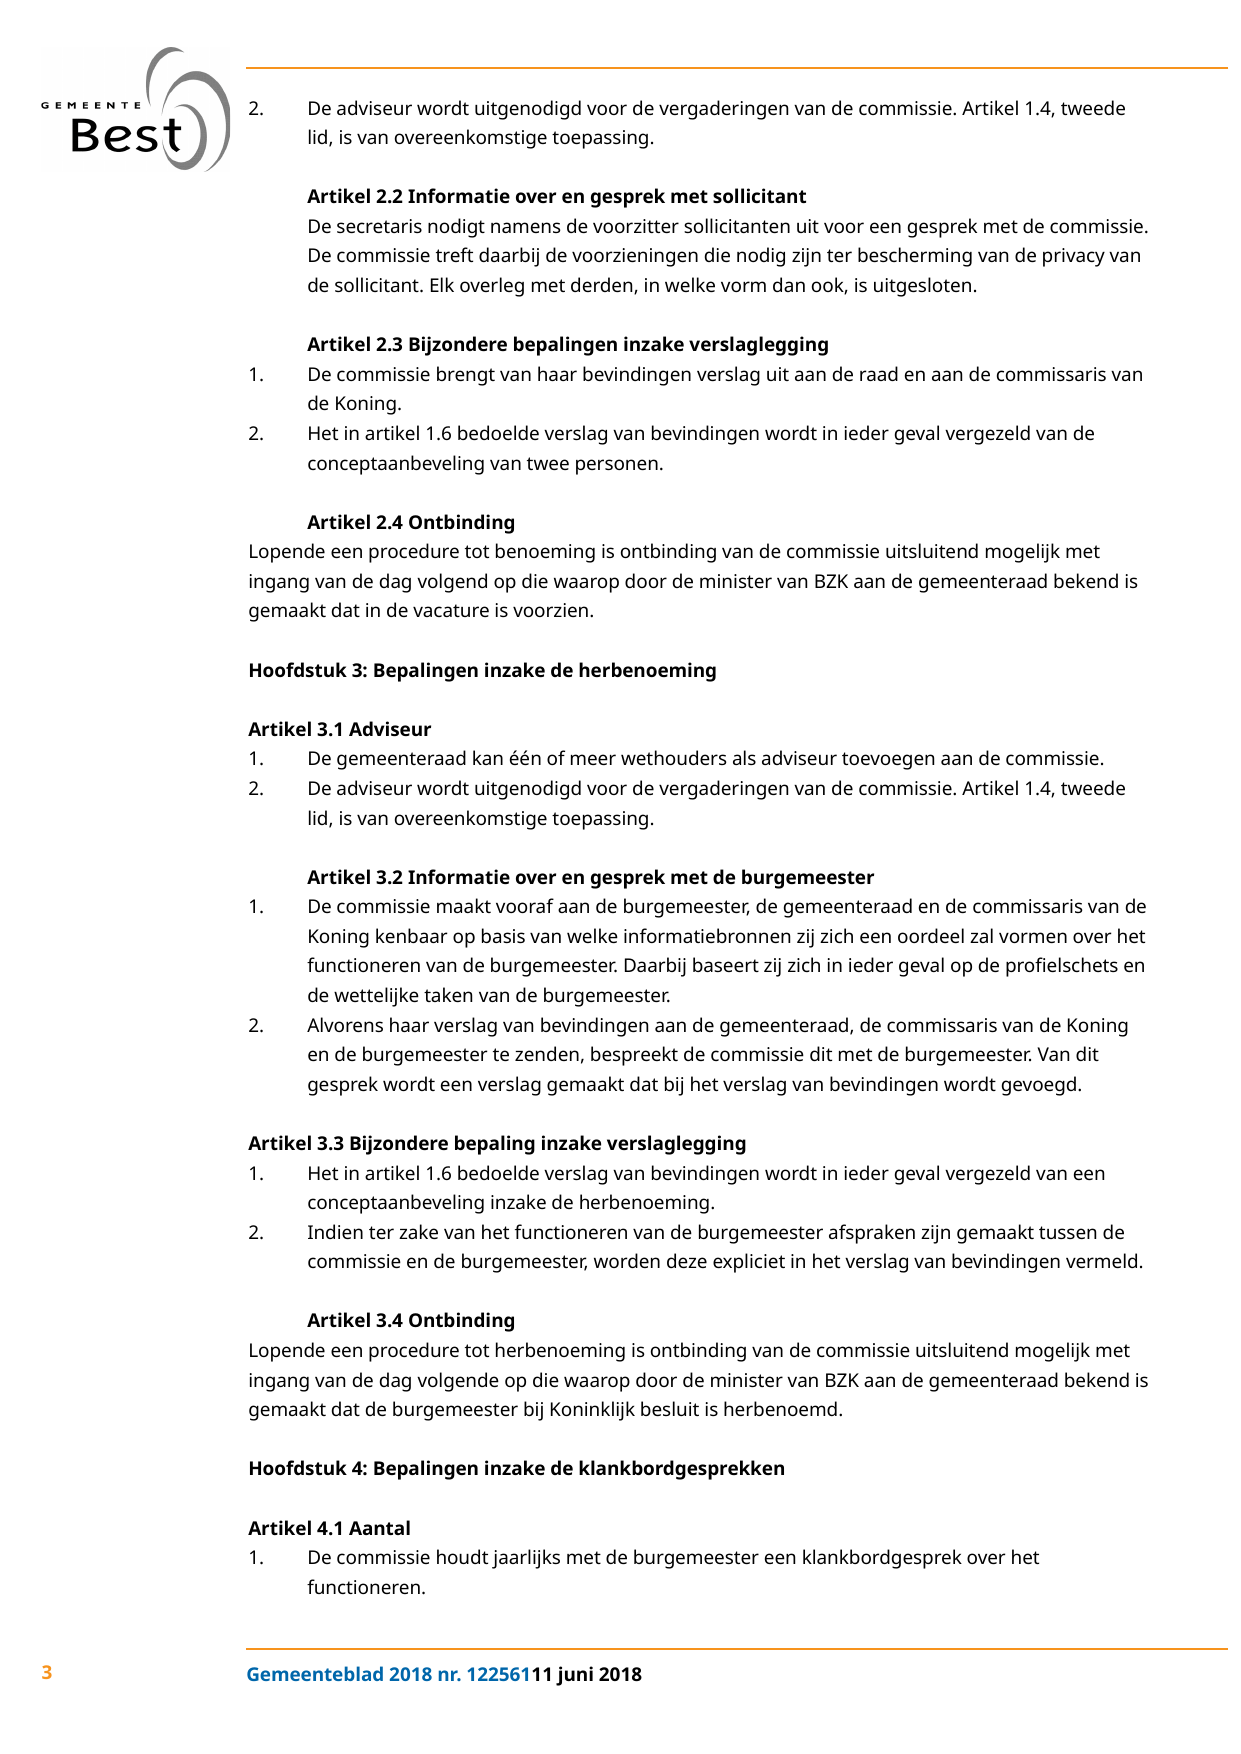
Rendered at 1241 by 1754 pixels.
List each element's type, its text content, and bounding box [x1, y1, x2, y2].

list De gemeenteraad kan één of meer wethouders als adviseur toevoegen aan de commissie. [248, 746, 1152, 771]
list Het in artikel 1.6 bedoelde verslag van bevindingen wordt in ieder geval vergezeld van de conceptaanbeveling van twee personen. [248, 420, 1152, 476]
text Hoofdstuk 3: Bepalingen inzake de herbenoeming [248, 657, 1152, 683]
text Lopende een procedure tot benoeming is ontbinding van de commissie uitsluitend mogelijk met ingang van de dag volgend op die waarop door de minister van BZK aan de gemeenteraad bekend is gemaakt dat in de vacature is voorzien. [248, 538, 1152, 623]
text Hoofdstuk 4: Bepalingen inzake de klankbordgesprekken [248, 1456, 1152, 1481]
list Artikel 2.3 Bijzondere bepalingen inzake verslaglegging [248, 331, 1152, 357]
list Artikel 3.2 Informatie over en gesprek met de burgemeester [248, 864, 1152, 890]
text Lopende een procedure tot herbenoeming is ontbinding van de commissie uitsluitend mogelijk met ingang van de dag volgende op die waarop door de minister van BZK aan de gemeenteraad bekend is gemaakt dat de burgemeester bij Koninklijk besluit is herbenoemd. [248, 1337, 1152, 1422]
text Artikel 3.3 Bijzondere bepaling inzake verslaglegging [248, 1130, 1152, 1156]
text Artikel 4.1 Aantal [248, 1515, 1152, 1541]
picture [41, 47, 231, 172]
list De commissie houdt jaarlijks met de burgemeester een klankbordgesprek over het functioneren. [248, 1544, 1152, 1600]
text Artikel 3.1 Adviseur [248, 716, 1152, 742]
list Artikel 2.4 Ontbinding [248, 509, 1152, 535]
list Artikel 3.4 Ontbinding [248, 1308, 1152, 1333]
list Indien ter zake van het functioneren van de burgemeester afspraken zijn gemaakt tussen de commissie en de burgemeester, worden deze expliciet in het verslag van bevindingen vermeld. [248, 1219, 1152, 1274]
list Artikel 2.2 Informatie over en gesprek met sollicitant [248, 183, 1152, 209]
list De commissie maakt vooraf aan de burgemeester, de gemeenteraad en de commissaris van de Koning kenbaar op basis van welke informatiebronnen zij zich een oordeel zal vormen over het functioneren van de burgemeester. Daarbij baseert zij zich in ieder geval op de profielschets en de wettelijke taken van de burgemeester. [248, 893, 1152, 1008]
list De adviseur wordt uitgenodigd voor de vergaderingen van de commissie. Artikel 1.4, tweede lid, is van overeenkomstige toepassing. [248, 95, 1152, 150]
list De adviseur wordt uitgenodigd voor de vergaderingen van de commissie. Artikel 1.4, tweede lid, is van overeenkomstige toepassing. [248, 775, 1152, 831]
list Alvorens haar verslag van bevindingen aan de gemeenteraad, de commissaris van de Koning en de burgemeester te zenden, bespreekt de commissie dit met de burgemeester. Van dit gesprek wordt een verslag gemaakt dat bij het verslag van bevindingen wordt gevoegd. [248, 1012, 1152, 1097]
list De secretaris nodigt namens de voorzitter sollicitanten uit voor een gesprek met de commissie. De commissie treft daarbij de voorzieningen die nodig zijn ter bescherming van de privacy van de sollicitant. Elk overleg met derden, in welke vorm dan ook, is uitgesloten. [248, 213, 1152, 298]
list Het in artikel 1.6 bedoelde verslag van bevindingen wordt in ieder geval vergezeld van een conceptaanbeveling inzake de herbenoeming. [248, 1160, 1152, 1215]
list De commissie brengt van haar bevindingen verslag uit aan de raad en aan de commissaris van de Koning. [248, 361, 1152, 416]
